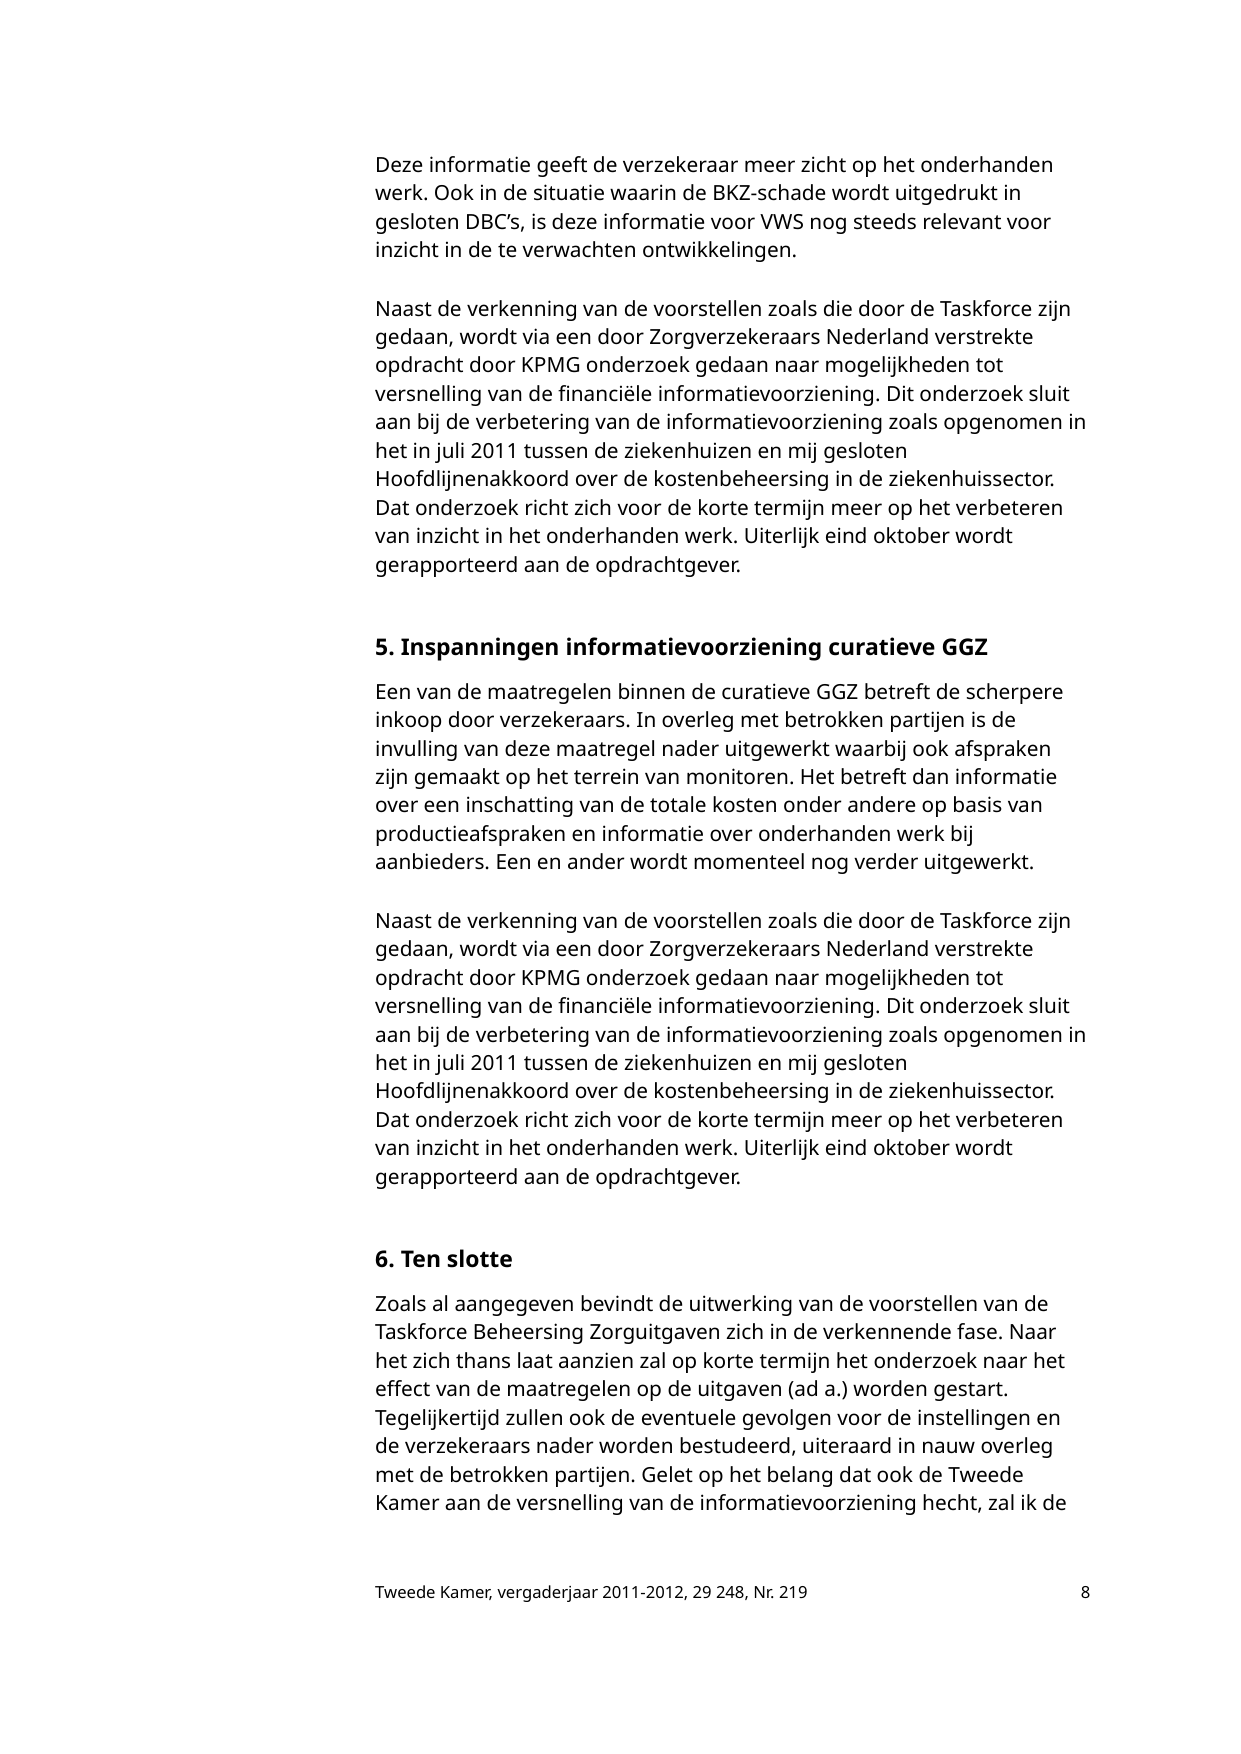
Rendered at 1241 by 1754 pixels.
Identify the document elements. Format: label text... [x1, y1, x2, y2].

text Zoals al aangegeven bevindt de uitwerking van de voorstellen van de Taskforce Beheersing Zorguitgaven zich in de verkennende fase. Naar het zich thans laat aanzien zal op korte termijn het onderzoek naar het effect van de maatregelen op de uitgaven (ad a.) worden gestart. Tegelijkertijd zullen ook de eventuele gevolgen voor de instellingen en de verzekeraars nader worden bestudeerd, uiteraard in nauw overleg met de betrokken partijen. Gelet op het belang dat ook de Tweede Kamer aan de versnelling van de informatievoorziening hecht, zal ik de [375, 1289, 1090, 1517]
text Een van de maatregelen binnen de curatieve GGZ betreft de scherpere inkoop door verzekeraars. In overleg met betrokken partijen is de invulling van deze maatregel nader uitgewerkt waarbij ook afspraken zijn gemaakt op het terrein van monitoren. Het betreft dan informatie over een inschatting van de totale kosten onder andere op basis van productieafspraken en informatie over onderhanden werk bij aanbieders. Een en ander wordt momenteel nog verder uitgewerkt. [375, 677, 1090, 876]
text Naast de verkenning van de voorstellen zoals die door de Taskforce zijn gedaan, wordt via een door Zorgverzekeraars Nederland verstrekte opdracht door KPMG onderzoek gedaan naar mogelijkheden tot versnelling van de financiële informatievoorziening. Dit onderzoek sluit aan bij de verbetering van de informatievoorziening zoals opgenomen in het in juli 2011 tussen de ziekenhuizen en mij gesloten Hoofdlijnenakkoord over de kostenbeheersing in de ziekenhuissector. Dat onderzoek richt zich voor de korte termijn meer op het verbeteren van inzicht in het onderhanden werk. Uiterlijk eind oktober wordt gerapporteerd aan de opdrachtgever. [375, 906, 1090, 1190]
text Deze informatie geeft de verzekeraar meer zicht op het onderhanden werk. Ook in de situatie waarin de BKZ-schade wordt uitgedrukt in gesloten DBC’s, is deze informatie voor VWS nog steeds relevant voor inzicht in de te verwachten ontwikkelingen. [375, 150, 1090, 264]
subtitle 6. Ten slotte [375, 1243, 1090, 1274]
text Naast de verkenning van de voorstellen zoals die door de Taskforce zijn gedaan, wordt via een door Zorgverzekeraars Nederland verstrekte opdracht door KPMG onderzoek gedaan naar mogelijkheden tot versnelling van de financiële informatievoorziening. Dit onderzoek sluit aan bij de verbetering van de informatievoorziening zoals opgenomen in het in juli 2011 tussen de ziekenhuizen en mij gesloten Hoofdlijnenakkoord over de kostenbeheersing in de ziekenhuissector. Dat onderzoek richt zich voor de korte termijn meer op het verbeteren van inzicht in het onderhanden werk. Uiterlijk eind oktober wordt gerapporteerd aan de opdrachtgever. [375, 294, 1090, 578]
subtitle 5. Inspanningen informatievoorziening curatieve GGZ [375, 631, 1090, 662]
